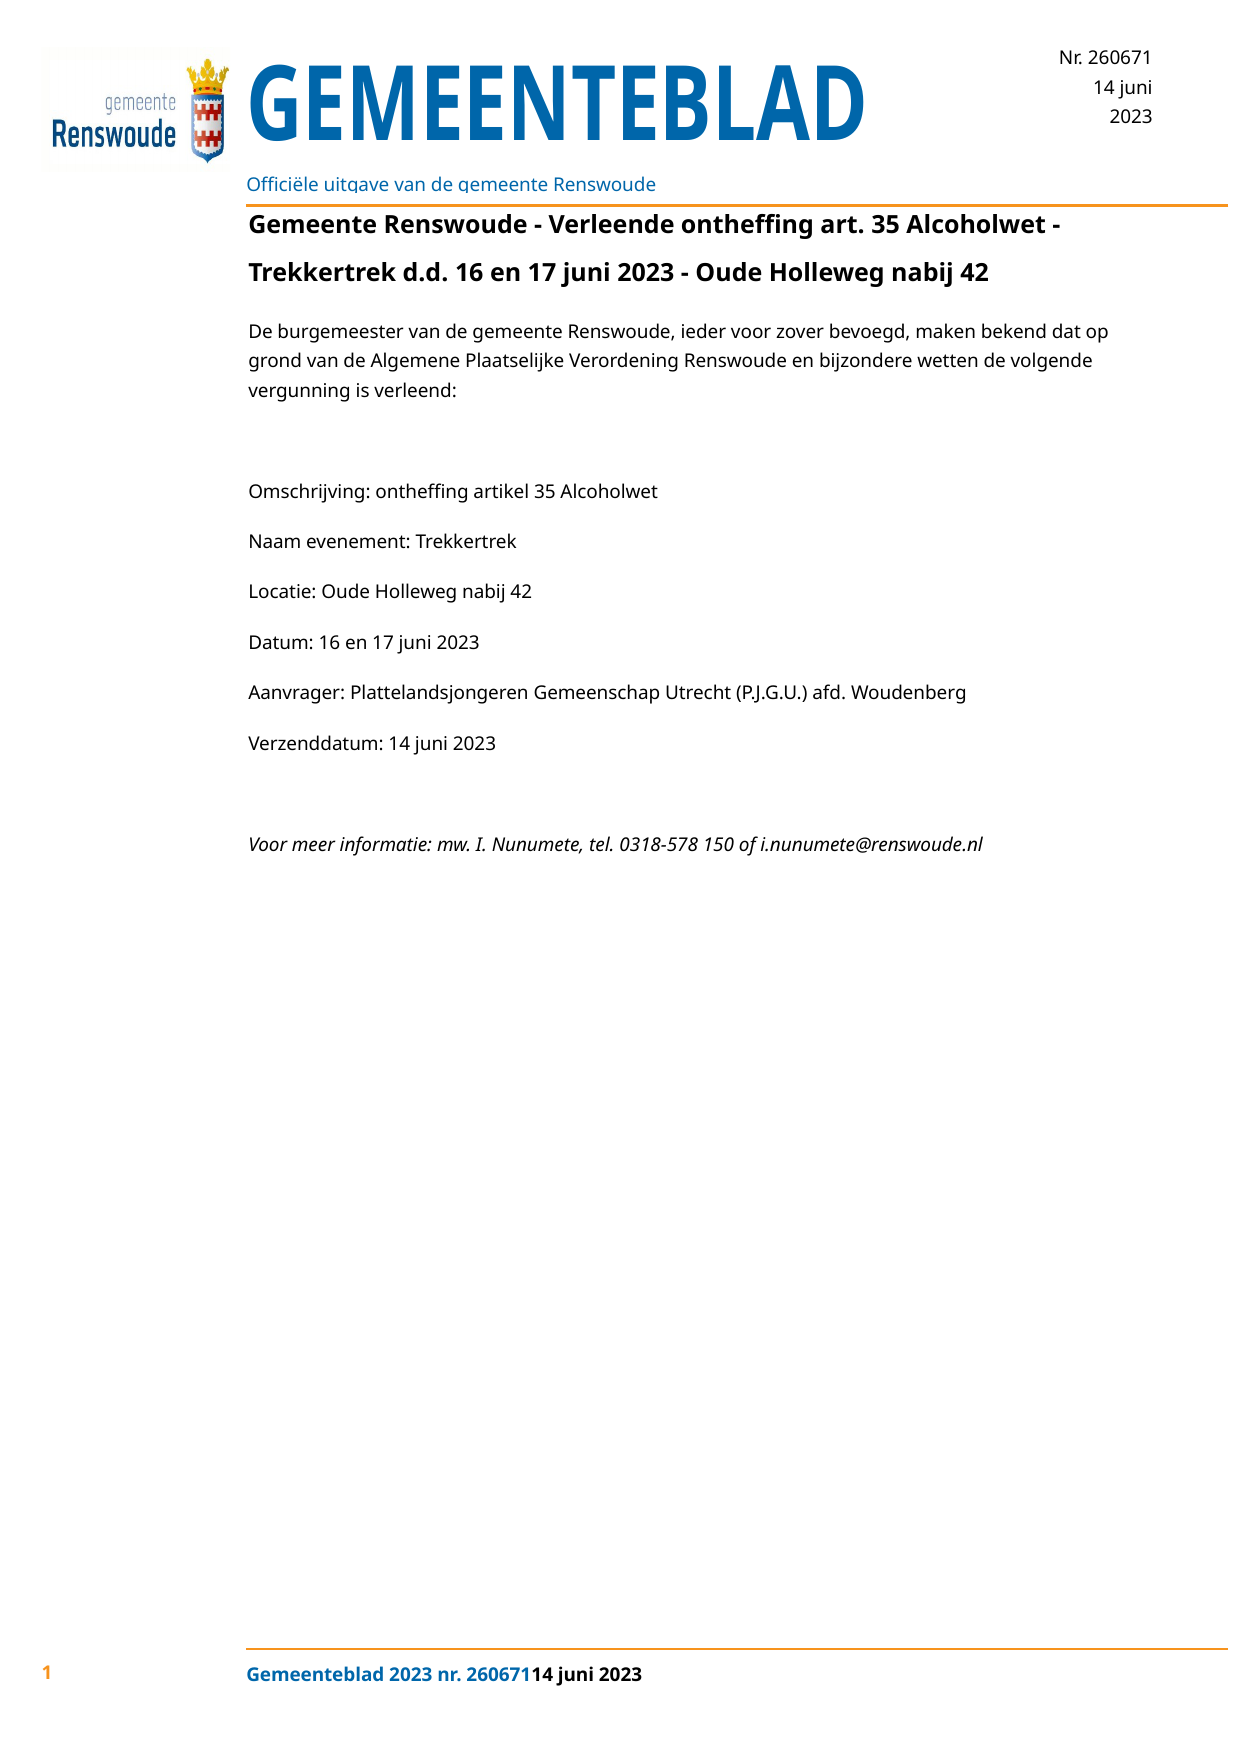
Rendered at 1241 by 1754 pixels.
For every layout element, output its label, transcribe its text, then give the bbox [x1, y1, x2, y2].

text Verzenddatum: 14 juni 2023 [248, 730, 1152, 756]
text Gemeente Renswoude - Verleende ontheffing art. 35 Alcoholwet - Trekkertrek d.d. 16 en 17 juni 2023 - Oude Holleweg nabij 42 [248, 207, 1152, 288]
text Locatie: Oude Holleweg nabij 42 [248, 579, 1152, 604]
text Datum: 16 en 17 juni 2023 [248, 629, 1152, 655]
text De burgemeester van de gemeente Renswoude, ieder voor zover bevoegd, maken bekend dat op grond van de Algemene Plaatselijke Verordening Renswoude en bijzondere wetten de volgende vergunning is verleend: [248, 318, 1152, 403]
text Naam evenement: Trekkertrek [248, 528, 1152, 554]
text Voor meer informatie: mw. I. Nunumete, tel. 0318-578 150 of i.nunumete@renswoude.nl [248, 831, 1152, 857]
text Aanvrager: Plattelandsjongeren Gemeenschap Utrecht (P.J.G.U.) afd. Woudenberg [248, 679, 1152, 705]
text Omschrijving: ontheffing artikel 35 Alcoholwet [248, 478, 1152, 504]
picture [41, 47, 231, 172]
